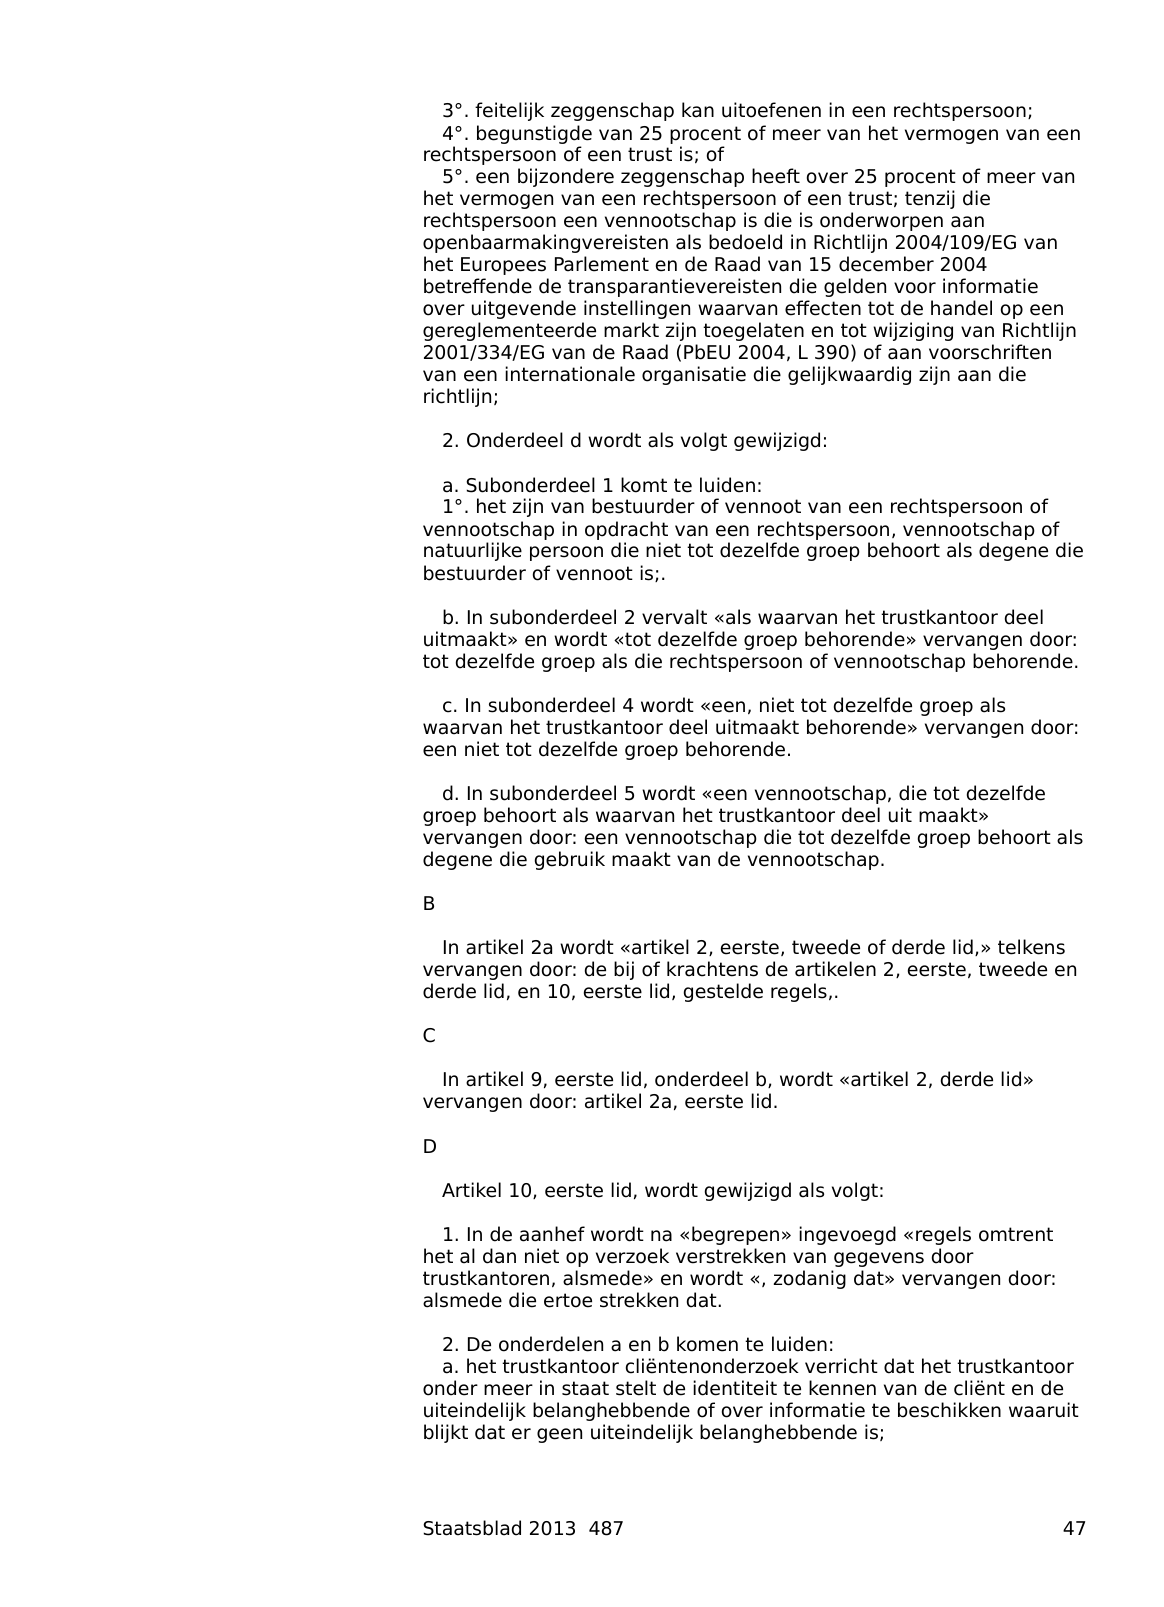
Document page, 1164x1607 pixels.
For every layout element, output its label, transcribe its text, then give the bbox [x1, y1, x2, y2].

text 1°. het zijn van bestuurder of vennoot van een rechtspersoon of vennootschap in opdracht van een rechtspersoon, vennootschap of natuurlijke persoon die niet tot dezelfde groep behoort als degene die bestuurder of vennoot is;. [422, 496, 1087, 584]
text Artikel 10, eerste lid, wordt gewijzigd als volgt: [422, 1180, 1087, 1202]
text 2. Onderdeel d wordt als volgt gewijzigd: [422, 430, 1087, 452]
text a. het trustkantoor cliëntenonderzoek verricht dat het trustkantoor onder meer in staat stelt de identiteit te kennen van de cliënt en de uiteindelijk belanghebbende of over informatie te beschikken waaruit blijkt dat er geen uiteindelijk belanghebbende is; [422, 1356, 1087, 1444]
text b. In subonderdeel 2 vervalt «als waarvan het trustkantoor deel uitmaakt» en wordt «tot dezelfde groep behorende» vervangen door: tot dezelfde groep als die rechtspersoon of vennootschap behorende. [422, 607, 1087, 672]
text D [422, 1136, 1087, 1157]
text c. In subonderdeel 4 wordt «een, niet tot dezelfde groep als waarvan het trustkantoor deel uitmaakt behorende» vervangen door: een niet tot dezelfde groep behorende. [422, 695, 1087, 761]
text In artikel 2a wordt «artikel 2, eerste, tweede of derde lid,» telkens vervangen door: de bij of krachtens de artikelen 2, eerste, tweede en derde lid, en 10, eerste lid, gestelde regels,. [422, 937, 1087, 1003]
text 5°. een bijzondere zeggenschap heeft over 25 procent of meer van het vermogen van een rechtspersoon of een trust; tenzij die rechtspersoon een vennootschap is die is onderworpen aan openbaarmakingvereisten als bedoeld in Richtlijn 2004/109/EG van het Europees Parlement en de Raad van 15 december 2004 betreffende de transparantievereisten die gelden voor informatie over uitgevende instellingen waarvan effecten tot de handel op een gereglementeerde markt zijn toegelaten en tot wijziging van Richtlijn 2001/334/EG van de Raad (PbEU 2004, L 390) of aan voorschriften van een internationale organisatie die gelijkwaardig zijn aan die richtlijn; [422, 166, 1087, 408]
text 3°. feitelijk zeggenschap kan uitoefenen in een rechtspersoon; [422, 100, 1087, 122]
text 1. In de aanhef wordt na «begrepen» ingevoegd «regels omtrent het al dan niet op verzoek verstrekken van gegevens door trustkantoren, alsmede» en wordt «, zodanig dat» vervangen door: alsmede die ertoe strekken dat. [422, 1224, 1087, 1312]
text C [422, 1025, 1087, 1047]
text d. In subonderdeel 5 wordt «een vennootschap, die tot dezelfde groep behoort als waarvan het trustkantoor deel uit maakt» vervangen door: een vennootschap die tot dezelfde groep behoort als degene die gebruik maakt van de vennootschap. [422, 783, 1087, 871]
text In artikel 9, eerste lid, onderdeel b, wordt «artikel 2, derde lid» vervangen door: artikel 2a, eerste lid. [422, 1069, 1087, 1113]
text 4°. begunstigde van 25 procent of meer van het vermogen van een rechtspersoon of een trust is; of [422, 122, 1087, 166]
text B [422, 893, 1087, 915]
text 2. De onderdelen a en b komen te luiden: [422, 1334, 1087, 1356]
text a. Subonderdeel 1 komt te luiden: [422, 474, 1087, 496]
